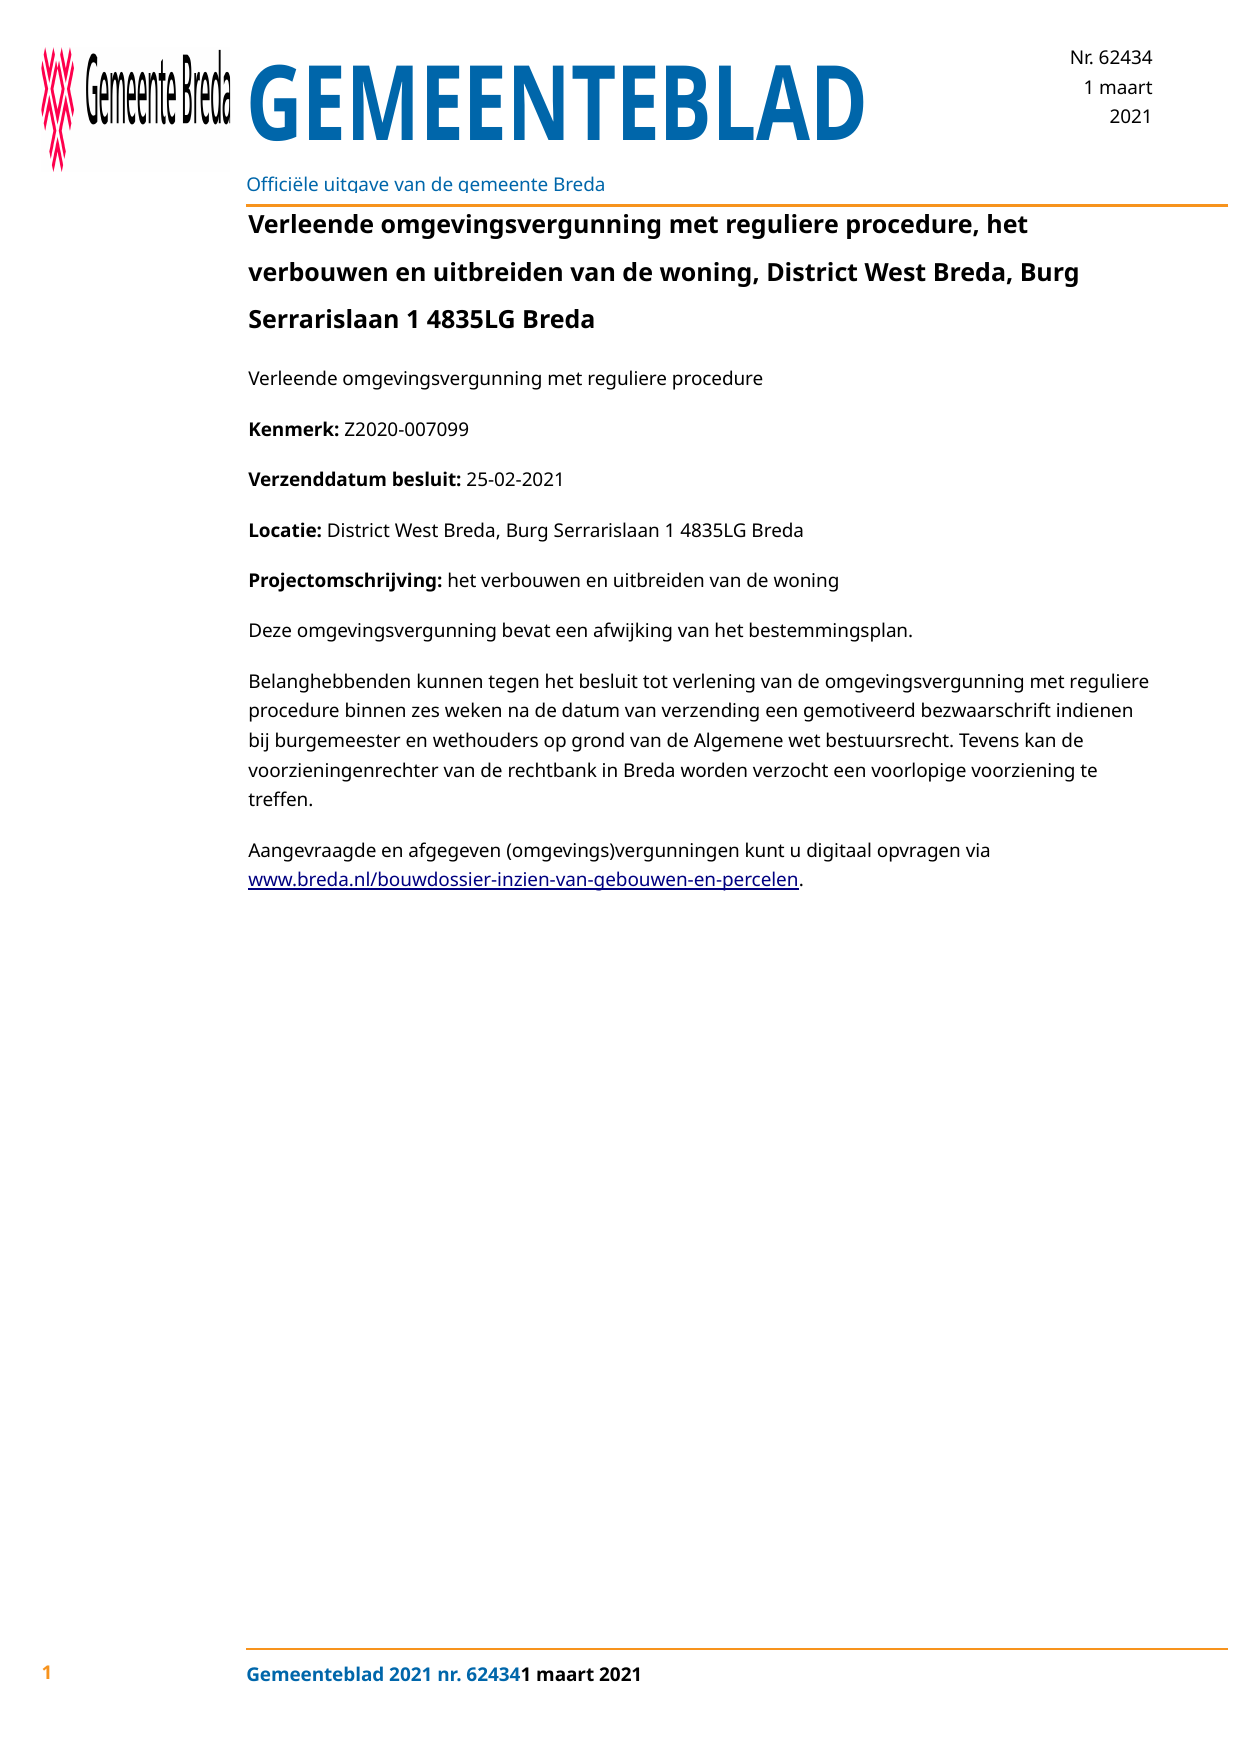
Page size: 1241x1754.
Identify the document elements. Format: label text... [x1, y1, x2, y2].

text Deze omgevingsvergunning bevat een afwijking van het bestemmingsplan. [248, 618, 1152, 643]
text Belanghebbenden kunnen tegen het besluit tot verlening van de omgevingsvergunning met reguliere procedure binnen zes weken na de datum van verzending een gemotiveerd bezwaarschrift indienen bij burgemeester en wethouders op grond van de Algemene wet bestuursrecht. Tevens kan de voorzieningenrechter van de rechtbank in Breda worden verzocht een voorlopige voorziening te treffen. [248, 668, 1152, 812]
text Kenmerk: Z2020-007099 [248, 416, 1152, 442]
text Verleende omgevingsvergunning met reguliere procedure, het verbouwen en uitbreiden van de woning, District West Breda, Burg Serrarislaan 1 4835LG Breda [248, 207, 1152, 336]
picture [41, 47, 231, 172]
text Aangevraagde en afgegeven (omgevings)vergunningen kunt u digitaal opvragen via www.breda.nl/bouwdossier-inzien-van-gebouwen-en-percelen. [248, 837, 1152, 892]
text Verzenddatum besluit: 25-02-2021 [248, 466, 1152, 492]
text Verleende omgevingsvergunning met reguliere procedure [248, 366, 1152, 391]
text Locatie: District West Breda, Burg Serrarislaan 1 4835LG Breda [248, 517, 1152, 542]
text Projectomschrijving: het verbouwen en uitbreiden van de woning [248, 567, 1152, 593]
